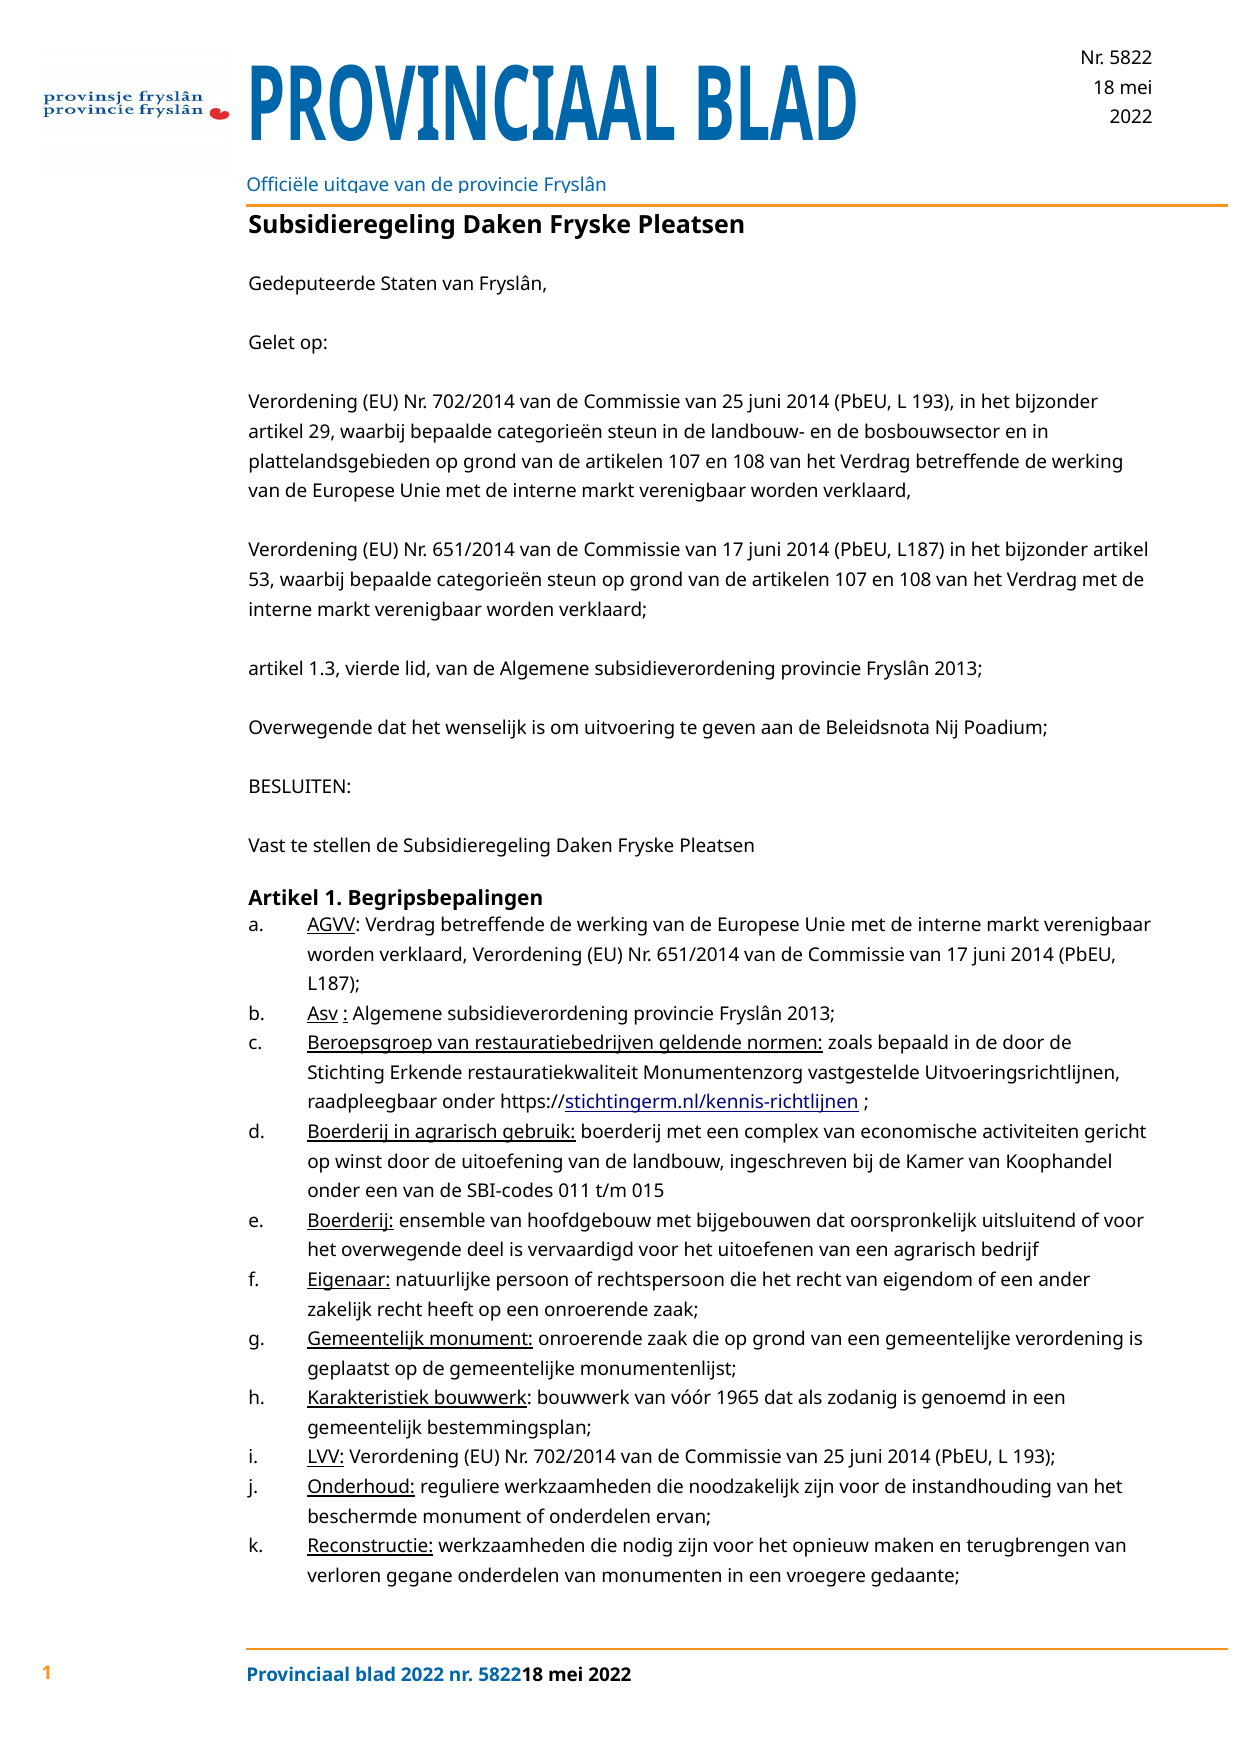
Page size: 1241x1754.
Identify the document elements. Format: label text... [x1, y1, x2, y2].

text artikel 1.3, vierde lid, van de Algemene subsidieverordening provincie Fryslân 2013; [248, 655, 1152, 681]
list Reconstructie: werkzaamheden die nodig zijn voor het opnieuw maken en terugbrengen van verloren gegane onderdelen van monumenten in een vroegere gedaante; [248, 1532, 1152, 1588]
text Overwegende dat het wenselijk is om uitvoering te geven aan de Beleidsnota Nij Poadium; [248, 714, 1152, 740]
list Beroepsgroep van restauratiebedrijven geldende normen: zoals bepaald in de door de Stichting Erkende restauratiekwaliteit Monumentenzorg vastgestelde Uitvoeringsrichtlijnen, raadpleegbaar onder https://stichtingerm.nl/kennis-richtlijnen ; [248, 1029, 1152, 1114]
text Gelet op: [248, 329, 1152, 355]
list AGVV: Verdrag betreffende de werking van de Europese Unie met de interne markt verenigbaar worden verklaard, Verordening (EU) Nr. 651/2014 van de Commissie van 17 juni 2014 (PbEU, L187); [248, 911, 1152, 996]
text Gedeputeerde Staten van Fryslân, [248, 270, 1152, 296]
list Boerderij in agrarisch gebruik: boerderij met een complex van economische activiteiten gericht op winst door de uitoefening van de landbouw, ingeschreven bij de Kamer van Koophandel onder een van de SBI-codes 011 t/m 015 [248, 1118, 1152, 1203]
list Karakteristiek bouwwerk: bouwwerk van vóór 1965 dat als zodanig is genoemd in een gemeentelijk bestemmingsplan; [248, 1384, 1152, 1440]
text Subsidieregeling Daken Fryske Pleatsen [248, 207, 1152, 241]
list Asv : Algemene subsidieverordening provincie Fryslân 2013; [248, 1000, 1152, 1026]
text Vast te stellen de Subsidieregeling Daken Fryske Pleatsen [248, 832, 1152, 858]
list Eigenaar: natuurlijke persoon of rechtspersoon die het recht van eigendom of een ander zakelijk recht heeft op een onroerende zaak; [248, 1266, 1152, 1322]
text Verordening (EU) Nr. 702/2014 van de Commissie van 25 juni 2014 (PbEU, L 193), in het bijzonder artikel 29, waarbij bepaalde categorieën steun in de landbouw- en de bosbouwsector en in plattelandsgebieden op grond van de artikelen 107 en 108 van het Verdrag betreffende de werking van de Europese Unie met de interne markt verenigbaar worden verklaard, [248, 389, 1152, 503]
list Gemeentelijk monument: onroerende zaak die op grond van een gemeentelijke verordening is geplaatst op de gemeentelijke monumentenlijst; [248, 1325, 1152, 1381]
text Verordening (EU) Nr. 651/2014 van de Commissie van 17 juni 2014 (PbEU, L187) in het bijzonder artikel 53, waarbij bepaalde categorieën steun op grond van de artikelen 107 en 108 van het Verdrag met de interne markt verenigbaar worden verklaard; [248, 537, 1152, 621]
list LVV: Verordening (EU) Nr. 702/2014 van de Commissie van 25 juni 2014 (PbEU, L 193); [248, 1444, 1152, 1469]
text Artikel 1. Begripsbepalingen [248, 883, 1152, 911]
text BESLUITEN: [248, 773, 1152, 799]
list Boerderij: ensemble van hoofdgebouw met bijgebouwen dat oorspronkelijk uitsluitend of voor het overwegende deel is vervaardigd voor het uitoefenen van een agrarisch bedrijf [248, 1207, 1152, 1262]
picture [41, 47, 231, 172]
list Onderhoud: reguliere werkzaamheden die noodzakelijk zijn voor de instandhouding van het beschermde monument of onderdelen ervan; [248, 1473, 1152, 1529]
